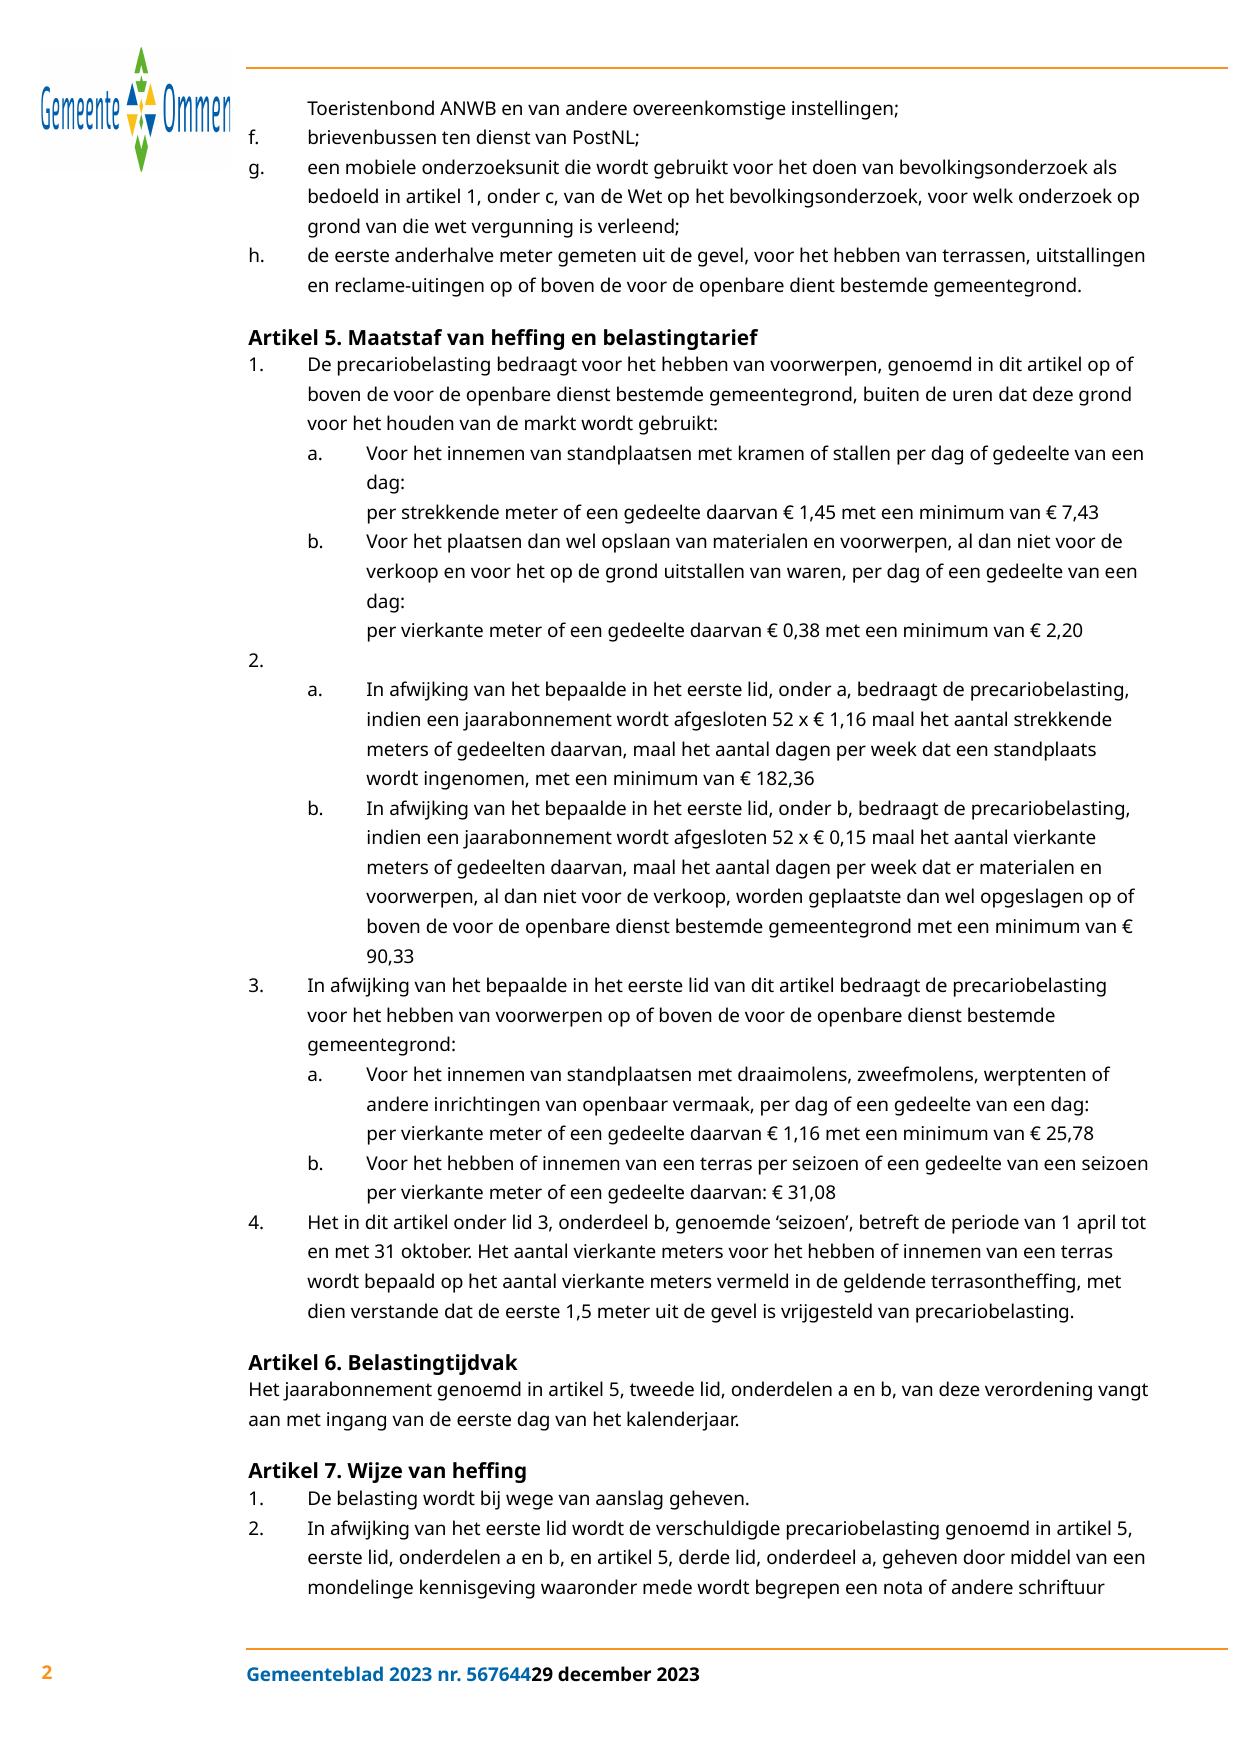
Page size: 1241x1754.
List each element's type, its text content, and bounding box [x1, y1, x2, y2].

list een mobiele onderzoeksunit die wordt gebruikt voor het doen van bevolkingsonderzoek als bedoeld in artikel 1, onder c, van de Wet op het bevolkingsonderzoek, voor welk onderzoek op grond van die wet vergunning is verleend; [248, 154, 1152, 239]
list In afwijking van het bepaalde in het eerste lid van dit artikel bedraagt de precariobelasting voor het hebben van voorwerpen op of boven de voor de openbare dienst bestemde gemeentegrond: [248, 972, 1152, 1057]
list per vierkante meter of een gedeelte daarvan € 0,38 met een minimum van € 2,20 [307, 617, 1152, 643]
list brievenbussen ten dienst van PostNL; [248, 124, 1152, 150]
list per vierkante meter of een gedeelte daarvan € 1,16 met een minimum van € 25,78 [307, 1120, 1152, 1146]
list per strekkende meter of een gedeelte daarvan € 1,45 met een minimum van € 7,43 [307, 499, 1152, 525]
list In afwijking van het bepaalde in het eerste lid, onder a, bedraagt de precariobelasting, indien een jaarabonnement wordt afgesloten 52 x € 1,16 maal het aantal strekkende meters of gedeelten daarvan, maal het aantal dagen per week dat een standplaats wordt ingenomen, met een minimum van € 182,36 [307, 677, 1152, 791]
picture [41, 47, 231, 172]
text Artikel 7. Wijze van heffing [248, 1457, 1152, 1485]
list Voor het innemen van standplaatsen met draaimolens, zweefmolens, werptenten of andere inrichtingen van openbaar vermaak, per dag of een gedeelte van een dag: [307, 1061, 1152, 1116]
list In afwijking van het eerste lid wordt de verschuldigde precariobelasting genoemd in artikel 5, eerste lid, onderdelen a en b, en artikel 5, derde lid, onderdeel a, geheven door middel van een mondelinge kennisgeving waaronder mede wordt begrepen een nota of andere schriftuur [248, 1515, 1152, 1599]
list Voor het hebben of innemen van een terras per seizoen of een gedeelte van een seizoen per vierkante meter of een gedeelte daarvan: € 31,08 [307, 1150, 1152, 1205]
text Artikel 6. Belastingtijdvak [248, 1348, 1152, 1377]
list Voor het innemen van standplaatsen met kramen of stallen per dag of gedeelte van een dag: [307, 440, 1152, 495]
list Het in dit artikel onder lid 3, onderdeel b, genoemde ‘seizoen’, betreft de periode van 1 april tot en met 31 oktober. Het aantal vierkante meters voor het hebben of innemen van een terras wordt bepaald op het aantal vierkante meters vermeld in de geldende terrasontheffing, met dien verstande dat de eerste 1,5 meter uit de gevel is vrijgesteld van precariobelasting. [248, 1209, 1152, 1323]
list In afwijking van het bepaalde in het eerste lid, onder b, bedraagt de precariobelasting, indien een jaarabonnement wordt afgesloten 52 x € 0,15 maal het aantal vierkante meters of gedeelten daarvan, maal het aantal dagen per week dat er materialen en voorwerpen, al dan niet voor de verkoop, worden geplaatste dan wel opgeslagen op of boven de voor de openbare dienst bestemde gemeentegrond met een minimum van € 90,33 [307, 795, 1152, 968]
text Artikel 5. Maatstaf van heffing en belastingtarief [248, 323, 1152, 351]
text Het jaarabonnement genoemd in artikel 5, tweede lid, onderdelen a en b, van deze verordening vangt aan met ingang van de eerste dag van het kalenderjaar. [248, 1377, 1152, 1432]
list De belasting wordt bij wege van aanslag geheven. [248, 1485, 1152, 1511]
list Voor het plaatsen dan wel opslaan van materialen en voorwerpen, al dan niet voor de verkoop en voor het op de grond uitstallen van waren, per dag of een gedeelte van een dag: [307, 529, 1152, 613]
list Toeristenbond ANWB en van andere overeenkomstige instellingen; [248, 95, 1152, 121]
list De precariobelasting bedraagt voor het hebben van voorwerpen, genoemd in dit artikel op of boven de voor de openbare dienst bestemde gemeentegrond, buiten de uren dat deze grond voor het houden van de markt wordt gebruikt: [248, 351, 1152, 436]
list de eerste anderhalve meter gemeten uit de gevel, voor het hebben van terrassen, uitstallingen en reclame-uitingen op of boven de voor de openbare dient bestemde gemeentegrond. [248, 243, 1152, 298]
